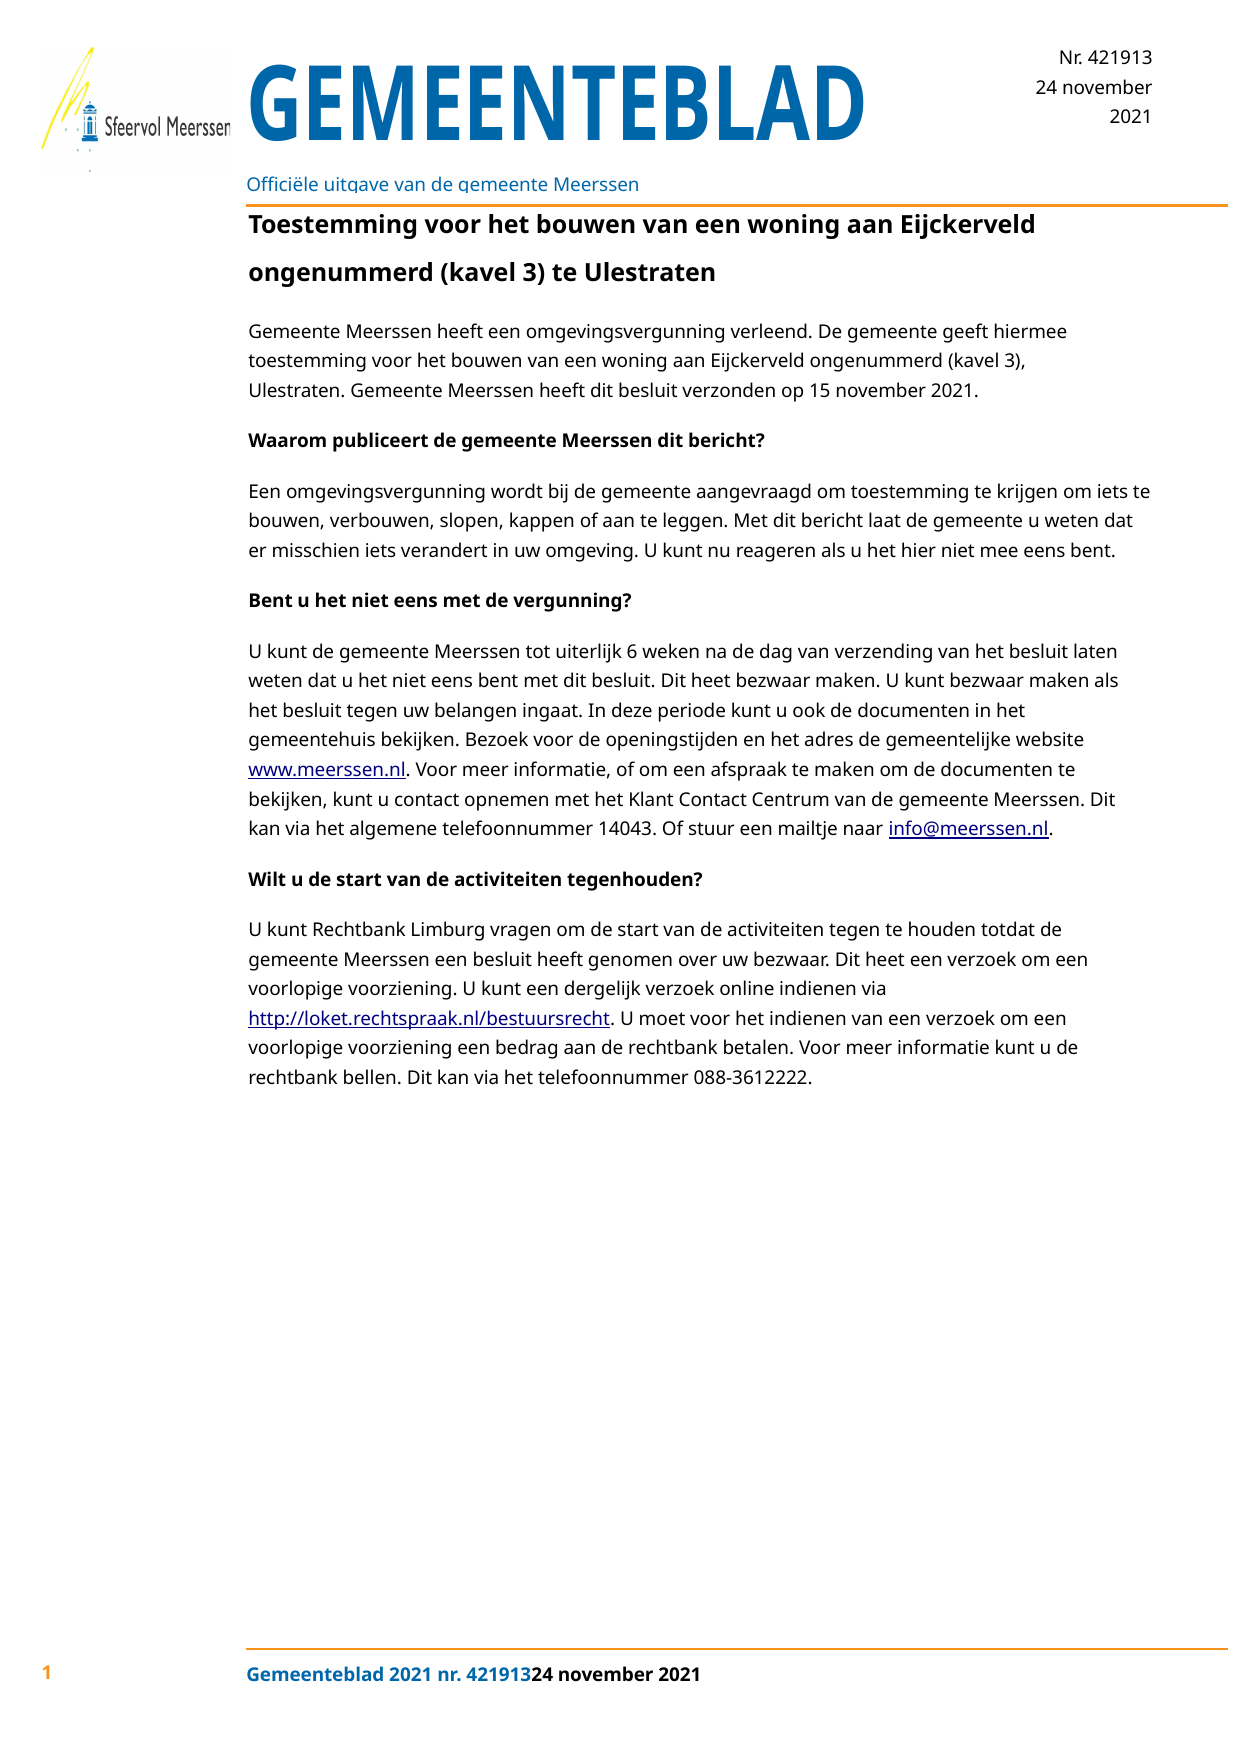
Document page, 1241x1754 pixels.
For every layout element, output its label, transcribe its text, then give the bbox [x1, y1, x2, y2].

text U kunt Rechtbank Limburg vragen om de start van de activiteiten tegen te houden totdat de gemeente Meerssen een besluit heeft genomen over uw bezwaar. Dit heet een verzoek om een voorlopige voorziening. U kunt een dergelijk verzoek online indienen via http://loket.rechtspraak.nl/bestuursrecht. U moet voor het indienen van een verzoek om een voorlopige voorziening een bedrag aan de rechtbank betalen. Voor meer informatie kunt u de rechtbank bellen. Dit kan via het telefoonnummer 088-3612222. [248, 916, 1152, 1090]
text U kunt de gemeente Meerssen tot uiterlijk 6 weken na de dag van verzending van het besluit laten weten dat u het niet eens bent met dit besluit. Dit heet bezwaar maken. U kunt bezwaar maken als het besluit tegen uw belangen ingaat. In deze periode kunt u ook de documenten in het gemeentehuis bekijken. Bezoek voor de openingstijden en het adres de gemeentelijke website www.meerssen.nl. Voor meer informatie, of om een afspraak te maken om de documenten te bekijken, kunt u contact opnemen met het Klant Contact Centrum van de gemeente Meerssen. Dit kan via het algemene telefoonnummer 14043. Of stuur een mailtje naar info@meerssen.nl. [248, 638, 1152, 841]
text Toestemming voor het bouwen van een woning aan Eijckerveld ongenummerd (kavel 3) te Ulestraten [248, 207, 1152, 288]
text Gemeente Meerssen heeft een omgevingsvergunning verleend. De gemeente geeft hiermee toestemming voor het bouwen van een woning aan Eijckerveld ongenummerd (kavel 3), Ulestraten. Gemeente Meerssen heeft dit besluit verzonden op 15 november 2021. [248, 318, 1152, 403]
text Bent u het niet eens met de vergunning? [248, 587, 1152, 613]
text Een omgevingsvergunning wordt bij de gemeente aangevraagd om toestemming te krijgen om iets te bouwen, verbouwen, slopen, kappen of aan te leggen. Met dit bericht laat de gemeente u weten dat er misschien iets verandert in uw omgeving. U kunt nu reageren als u het hier niet mee eens bent. [248, 478, 1152, 563]
text Waarom publiceert de gemeente Meerssen dit bericht? [248, 427, 1152, 453]
picture [41, 47, 231, 172]
text Wilt u de start van de activiteiten tegenhouden? [248, 866, 1152, 892]
